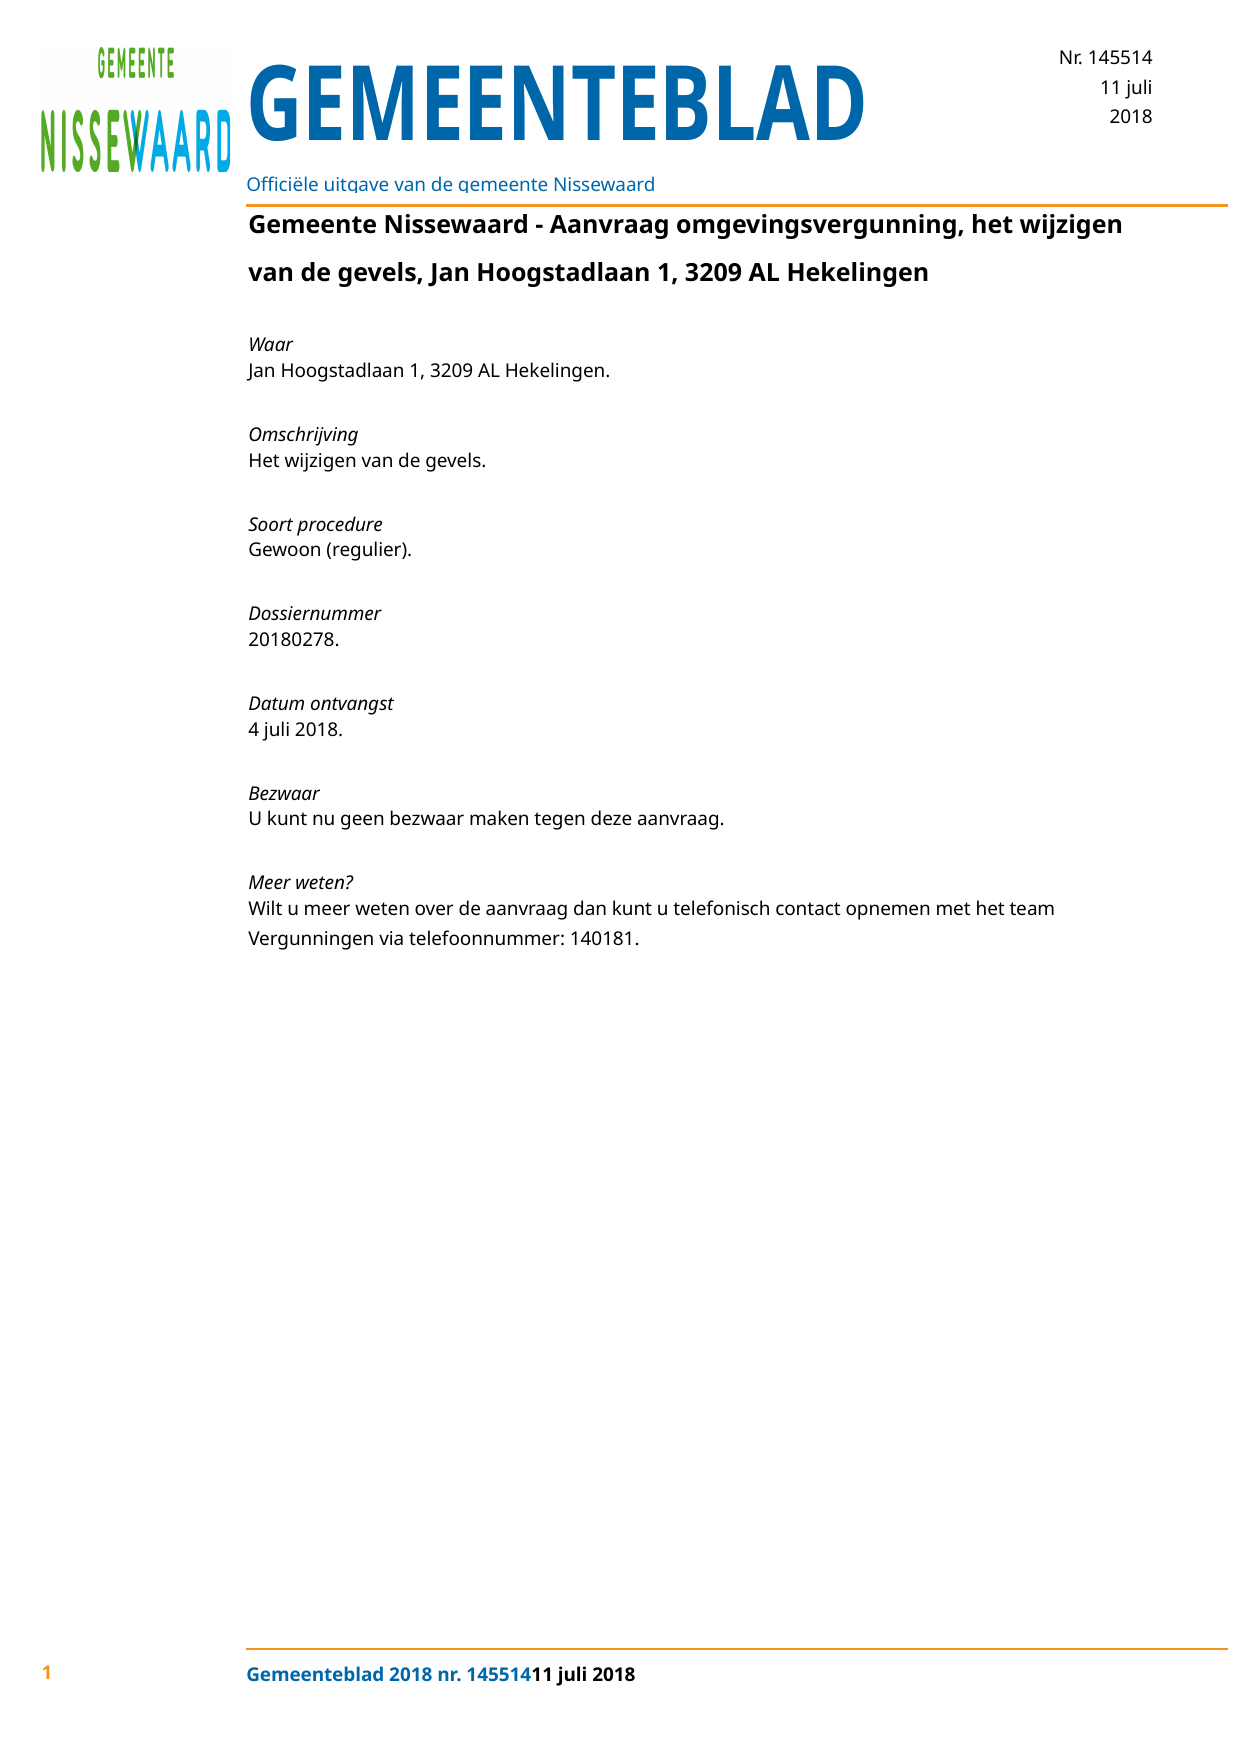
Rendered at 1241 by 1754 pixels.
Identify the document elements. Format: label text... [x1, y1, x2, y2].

text Bezwaar [248, 780, 1152, 806]
picture [154, 157, 165, 172]
text Jan Hoogstadlaan 1, 3209 AL Hekelingen. [248, 357, 1152, 383]
text Datum ontvangst [248, 690, 1152, 716]
text Gemeente Nissewaard - Aanvraag omgevingsvergunning, het wijzigen van de gevels, Jan Hoogstadlaan 1, 3209 AL Hekelingen [248, 207, 1152, 288]
text Soort procedure [248, 511, 1152, 537]
text Wilt u meer weten over de aanvraag dan kunt u telefonisch contact opnemen met het team Vergunningen via telefoonnummer: 140181. [248, 895, 1152, 951]
picture [222, 122, 227, 160]
text Waar [248, 331, 1152, 357]
text Het wijzigen van de gevels. [248, 447, 1152, 473]
text Meer weten? [248, 869, 1152, 895]
text 20180278. [248, 626, 1152, 652]
picture [41, 47, 231, 172]
picture [201, 122, 206, 138]
picture [200, 151, 206, 172]
text Dossiernummer [248, 601, 1152, 626]
text Gewoon (regulier). [248, 537, 1152, 562]
text Omschrijving [248, 421, 1152, 447]
picture [176, 157, 187, 172]
text 4 juli 2018. [248, 716, 1152, 742]
text U kunt nu geen bezwaar maken tegen deze aanvraag. [248, 806, 1152, 831]
